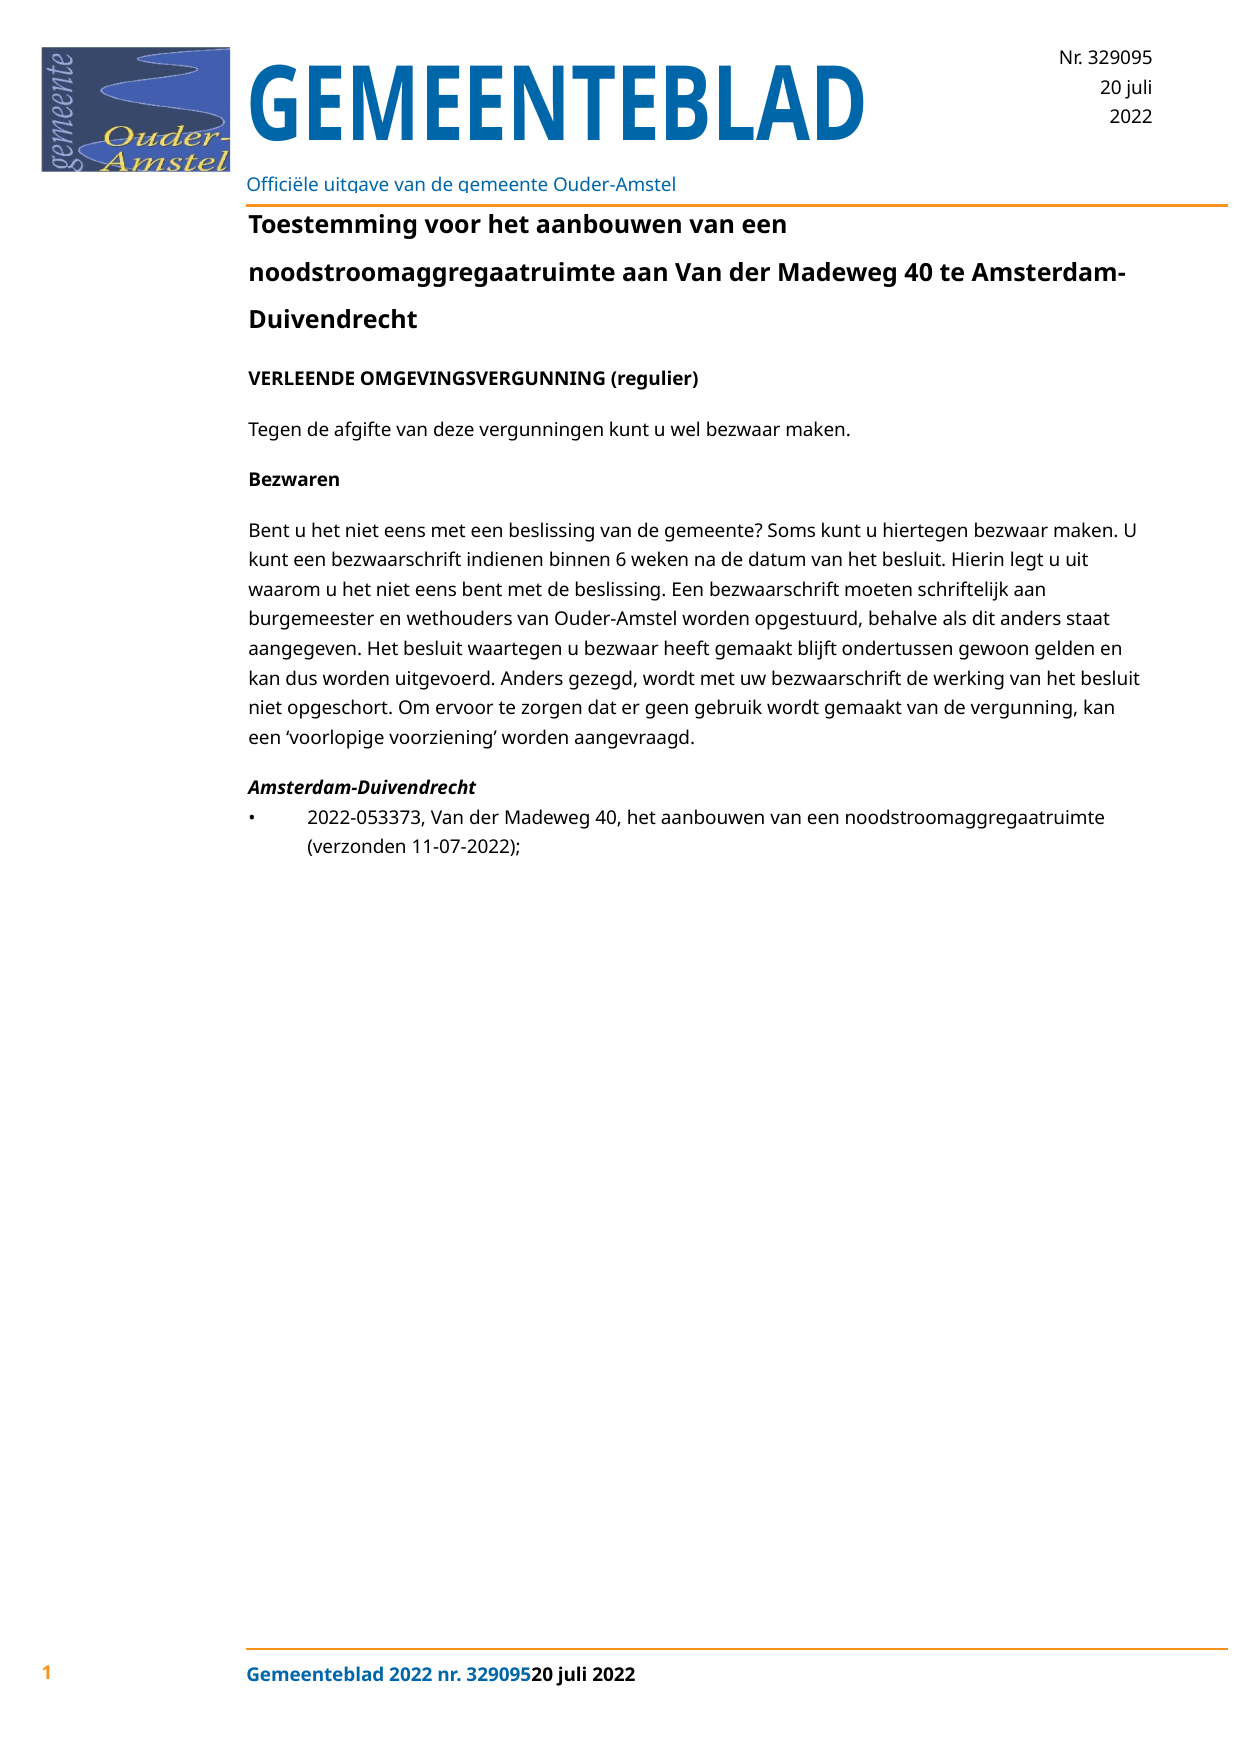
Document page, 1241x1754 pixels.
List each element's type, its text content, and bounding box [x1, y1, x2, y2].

text Bezwaren [248, 466, 1152, 492]
text Tegen de afgifte van deze vergunningen kunt u wel bezwaar maken. [248, 416, 1152, 442]
text Bent u het niet eens met een beslissing van de gemeente? Soms kunt u hiertegen bezwaar maken. U kunt een bezwaarschrift indienen binnen 6 weken na de datum van het besluit. Hierin legt u uit waarom u het niet eens bent met de beslissing. Een bezwaarschrift moeten schriftelijk aan burgemeester en wethouders van Ouder-Amstel worden opgestuurd, behalve als dit anders staat aangegeven. Het besluit waartegen u bezwaar heeft gemaakt blijft ondertussen gewoon gelden en kan dus worden uitgevoerd. Anders gezegd, wordt met uw bezwaarschrift de werking van het besluit niet opgeschort. Om ervoor te zorgen dat er geen gebruik wordt gemaakt van de vergunning, kan een ‘voorlopige voorziening’ worden aangevraagd. [248, 517, 1152, 749]
text Amsterdam-Duivendrecht [248, 774, 1152, 800]
picture [41, 47, 231, 172]
text VERLEENDE OMGEVINGSVERGUNNING (regulier) [248, 366, 1152, 391]
text Toestemming voor het aanbouwen van een noodstroomaggregaatruimte aan Van der Madeweg 40 te Amsterdam-Duivendrecht [248, 207, 1152, 336]
list 2022-053373, Van der Madeweg 40, het aanbouwen van een noodstroomaggregaatruimte (verzonden 11-07-2022); [248, 804, 1152, 859]
